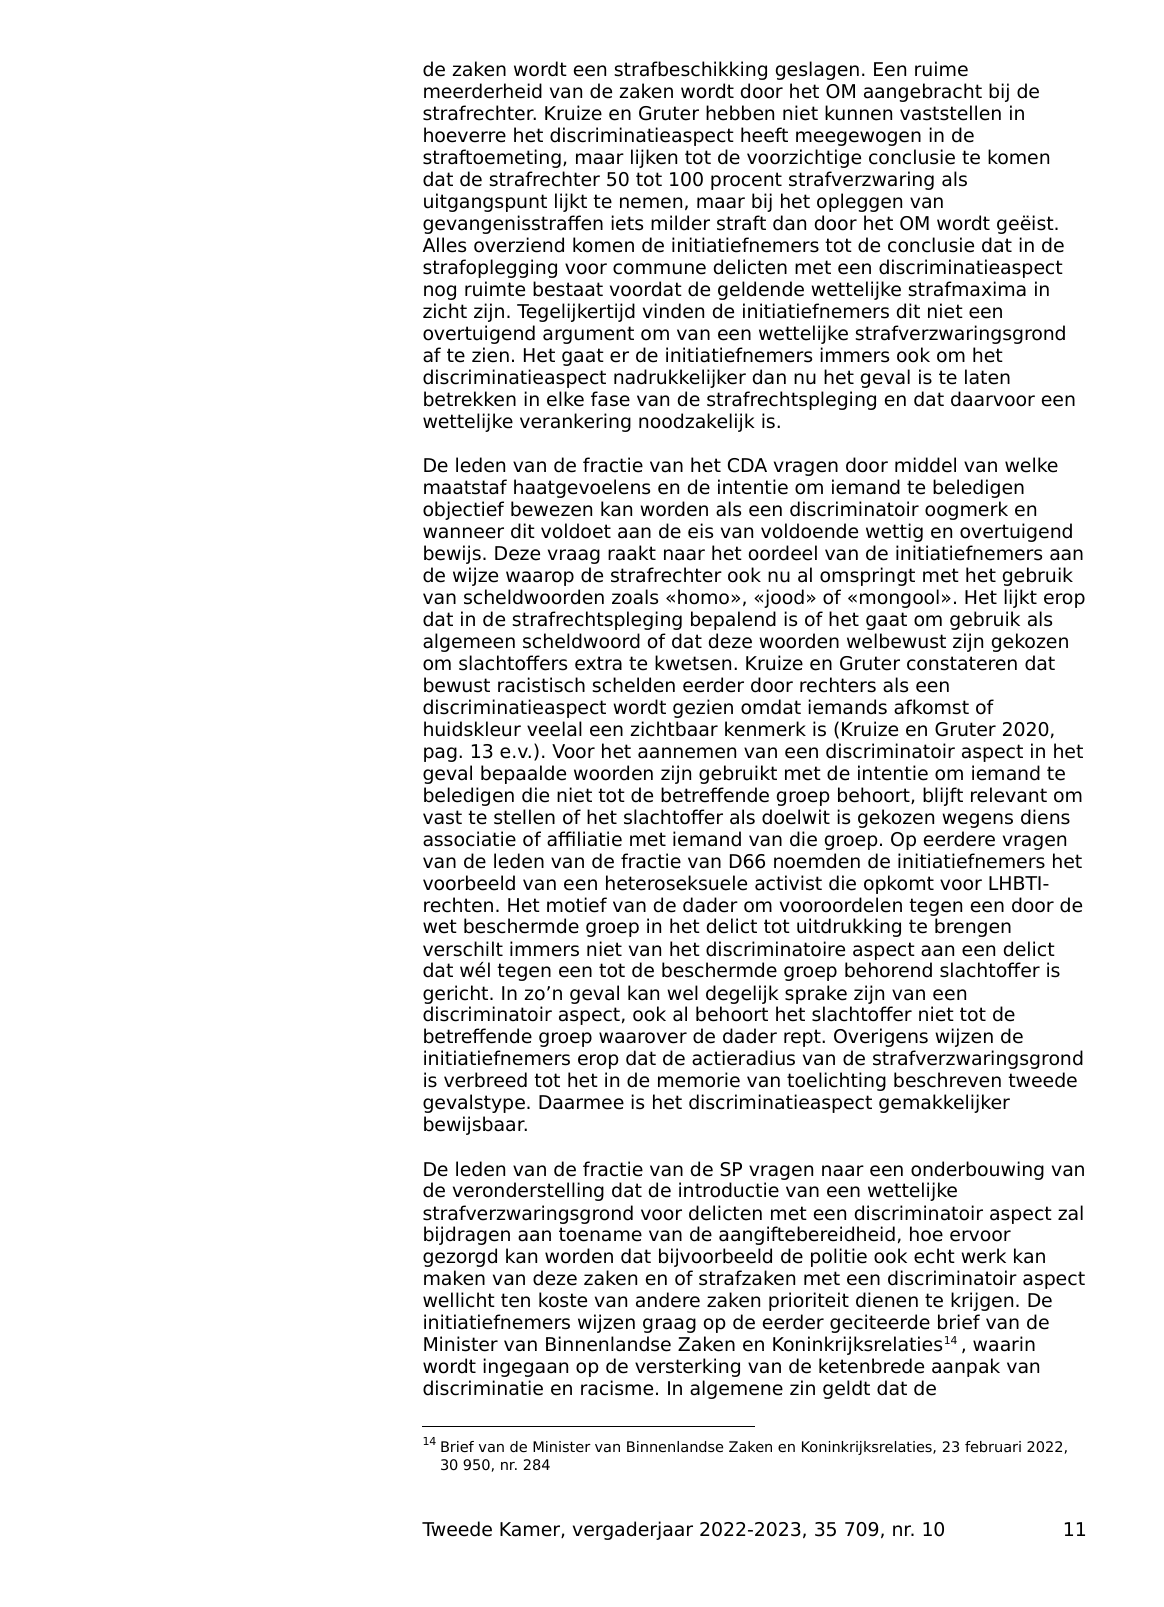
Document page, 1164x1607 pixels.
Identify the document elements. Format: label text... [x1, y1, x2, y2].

text De leden van de fractie van het CDA vragen door middel van welke maatstaf haatgevoelens en de intentie om iemand te beledigen objectief bewezen kan worden als een discriminatoir oogmerk en wanneer dit voldoet aan de eis van voldoende wettig en overtuigend bewijs. Deze vraag raakt naar het oordeel van de initiatiefnemers aan de wijze waarop de strafrechter ook nu al omspringt met het gebruik van scheldwoorden zoals «homo», «jood» of «mongool». Het lijkt erop dat in de strafrechtspleging bepalend is of het gaat om gebruik als algemeen scheldwoord of dat deze woorden welbewust zijn gekozen om slachtoffers extra te kwetsen. Kruize en Gruter constateren dat bewust racistisch schelden eerder door rechters als een discriminatieaspect wordt gezien omdat iemands afkomst of huidskleur veelal een zichtbaar kenmerk is (Kruize en Gruter 2020, pag. 13 e.v.). Voor het aannemen van een discriminatoir aspect in het geval bepaalde woorden zijn gebruikt met de intentie om iemand te beledigen die niet tot de betreffende groep behoort, blijft relevant om vast te stellen of het slachtoffer als doelwit is gekozen wegens diens associatie of affiliatie met iemand van die groep. Op eerdere vragen van de leden van de fractie van D66 noemden de initiatiefnemers het voorbeeld van een heteroseksuele activist die opkomt voor LHBTI-rechten. Het motief van de dader om vooroordelen tegen een door de wet beschermde groep in het delict tot uitdrukking te brengen verschilt immers niet van het discriminatoire aspect aan een delict dat wél tegen een tot de beschermde groep behorend slachtoffer is gericht. In zo’n geval kan wel degelijk sprake zijn van een discriminatoir aspect, ook al behoort het slachtoffer niet tot de betreffende groep waarover de dader rept. Overigens wijzen de initiatiefnemers erop dat de actieradius van de strafverzwaringsgrond is verbreed tot het in de memorie van toelichting beschreven tweede gevalstype. Daarmee is het discriminatieaspect gemakkelijker bewijsbaar. [422, 455, 1087, 1136]
text De leden van de fractie van de SP vragen naar een onderbouwing van de veronderstelling dat de introductie van een wettelijke strafverzwaringsgrond voor delicten met een discriminatoir aspect zal bijdragen aan toename van de aangiftebereidheid, hoe ervoor gezorgd kan worden dat bijvoorbeeld de politie ook echt werk kan maken van deze zaken en of strafzaken met een discriminatoir aspect wellicht ten koste van andere zaken prioriteit dienen te krijgen. De initiatiefnemers wijzen graag op de eerder geciteerde brief van de Minister van Binnenlandse Zaken en Koninkrijksrelaties, waarin wordt ingegaan op de versterking van de ketenbrede aanpak van discriminatie en racisme. In algemene zin geldt dat de [422, 1158, 1087, 1400]
text de zaken wordt een strafbeschikking geslagen. Een ruime meerderheid van de zaken wordt door het OM aangebracht bij de strafrechter. Kruize en Gruter hebben niet kunnen vaststellen in hoeverre het discriminatieaspect heeft meegewogen in de straftoemeting, maar lijken tot de voorzichtige conclusie te komen dat de strafrechter 50 tot 100 procent strafverzwaring als uitgangspunt lijkt te nemen, maar bij het opleggen van gevangenisstraffen iets milder straft dan door het OM wordt geëist. [422, 59, 1087, 235]
text Alles overziend komen de initiatiefnemers tot de conclusie dat in de strafoplegging voor commune delicten met een discriminatieaspect nog ruimte bestaat voordat de geldende wettelijke strafmaxima in zicht zijn. Tegelijkertijd vinden de initiatiefnemers dit niet een overtuigend argument om van een wettelijke strafverzwaringsgrond af te zien. Het gaat er de initiatiefnemers immers ook om het discriminatieaspect nadrukkelijker dan nu het geval is te laten betrekken in elke fase van de strafrechtspleging en dat daarvoor een wettelijke verankering noodzakelijk is. [422, 235, 1087, 433]
text Brief van de Minister van Binnenlandse Zaken en Koninkrijksrelaties, 23 februari 2022, 30 950, nr. 284 [422, 1435, 1087, 1474]
